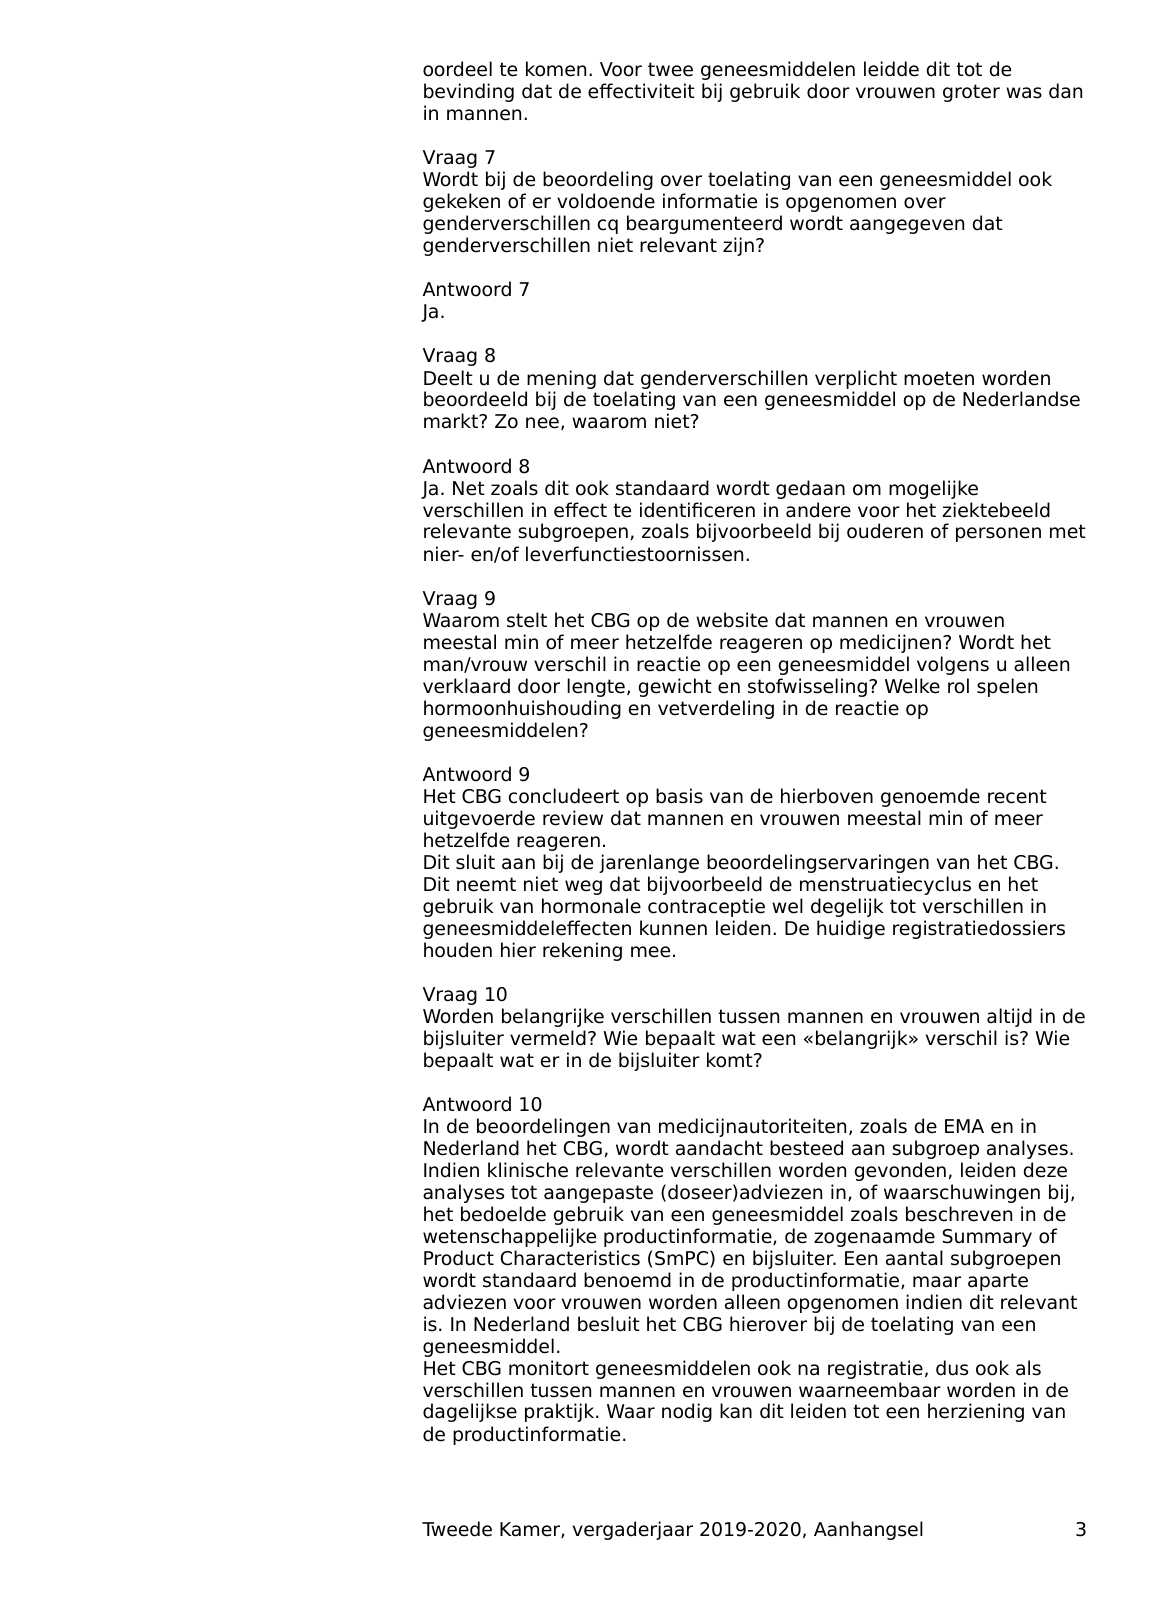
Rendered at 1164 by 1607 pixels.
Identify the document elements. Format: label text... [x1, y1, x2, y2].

text Vraag 9 [422, 588, 1087, 609]
text Vraag 8 [422, 345, 1087, 367]
text Ja. Net zoals dit ook standaard wordt gedaan om mogelijke verschillen in effect te identificeren in andere voor het ziektebeeld relevante subgroepen, zoals bijvoorbeeld bij ouderen of personen met nier- en/of leverfunctiestoornissen. [422, 477, 1087, 565]
text Worden belangrijke verschillen tussen mannen en vrouwen altijd in de bijsluiter vermeld? Wie bepaalt wat een «belangrijk» verschil is? Wie bepaalt wat er in de bijsluiter komt? [422, 1006, 1087, 1072]
text Ja. [422, 301, 1087, 323]
text Vraag 7 [422, 147, 1087, 169]
text Antwoord 8 [422, 456, 1087, 477]
text Het CBG concludeert op basis van de hierboven genoemde recent uitgevoerde review dat mannen en vrouwen meestal min of meer hetzelfde reageren. [422, 786, 1087, 852]
text Deelt u de mening dat genderverschillen verplicht moeten worden beoordeeld bij de toelating van een geneesmiddel op de Nederlandse markt? Zo nee, waarom niet? [422, 367, 1087, 433]
text Antwoord 9 [422, 764, 1087, 786]
text Wordt bij de beoordeling over toelating van een geneesmiddel ook gekeken of er voldoende informatie is opgenomen over genderverschillen cq beargumenteerd wordt aangegeven dat genderverschillen niet relevant zijn? [422, 169, 1087, 257]
text oordeel te komen. Voor twee geneesmiddelen leidde dit tot de bevinding dat de effectiviteit bij gebruik door vrouwen groter was dan in mannen. [422, 59, 1087, 125]
text Het CBG monitort geneesmiddelen ook na registratie, dus ook als verschillen tussen mannen en vrouwen waarneembaar worden in de dagelijkse praktijk. Waar nodig kan dit leiden tot een herziening van de productinformatie. [422, 1357, 1087, 1445]
text Dit sluit aan bij de jarenlange beoordelingservaringen van het CBG. Dit neemt niet weg dat bijvoorbeeld de menstruatiecyclus en het gebruik van hormonale contraceptie wel degelijk tot verschillen in geneesmiddeleffecten kunnen leiden. De huidige registratiedossiers houden hier rekening mee. [422, 852, 1087, 961]
text Waarom stelt het CBG op de website dat mannen en vrouwen meestal min of meer hetzelfde reageren op medicijnen? Wordt het man/vrouw verschil in reactie op een geneesmiddel volgens u alleen verklaard door lengte, gewicht en stofwisseling? Welke rol spelen hormoonhuishouding en vetverdeling in de reactie op geneesmiddelen? [422, 609, 1087, 741]
text Antwoord 10 [422, 1094, 1087, 1116]
text Vraag 10 [422, 984, 1087, 1006]
text Antwoord 7 [422, 279, 1087, 301]
text In de beoordelingen van medicijnautoriteiten, zoals de EMA en in Nederland het CBG, wordt aandacht besteed aan subgroep analyses. Indien klinische relevante verschillen worden gevonden, leiden deze analyses tot aangepaste (doseer)adviezen in, of waarschuwingen bij, het bedoelde gebruik van een geneesmiddel zoals beschreven in de wetenschappelijke productinformatie, de zogenaamde Summary of Product Characteristics (SmPC) en bijsluiter. Een aantal subgroepen wordt standaard benoemd in de productinformatie, maar aparte adviezen voor vrouwen worden alleen opgenomen indien dit relevant is. In Nederland besluit het CBG hierover bij de toelating van een geneesmiddel. [422, 1116, 1087, 1357]
